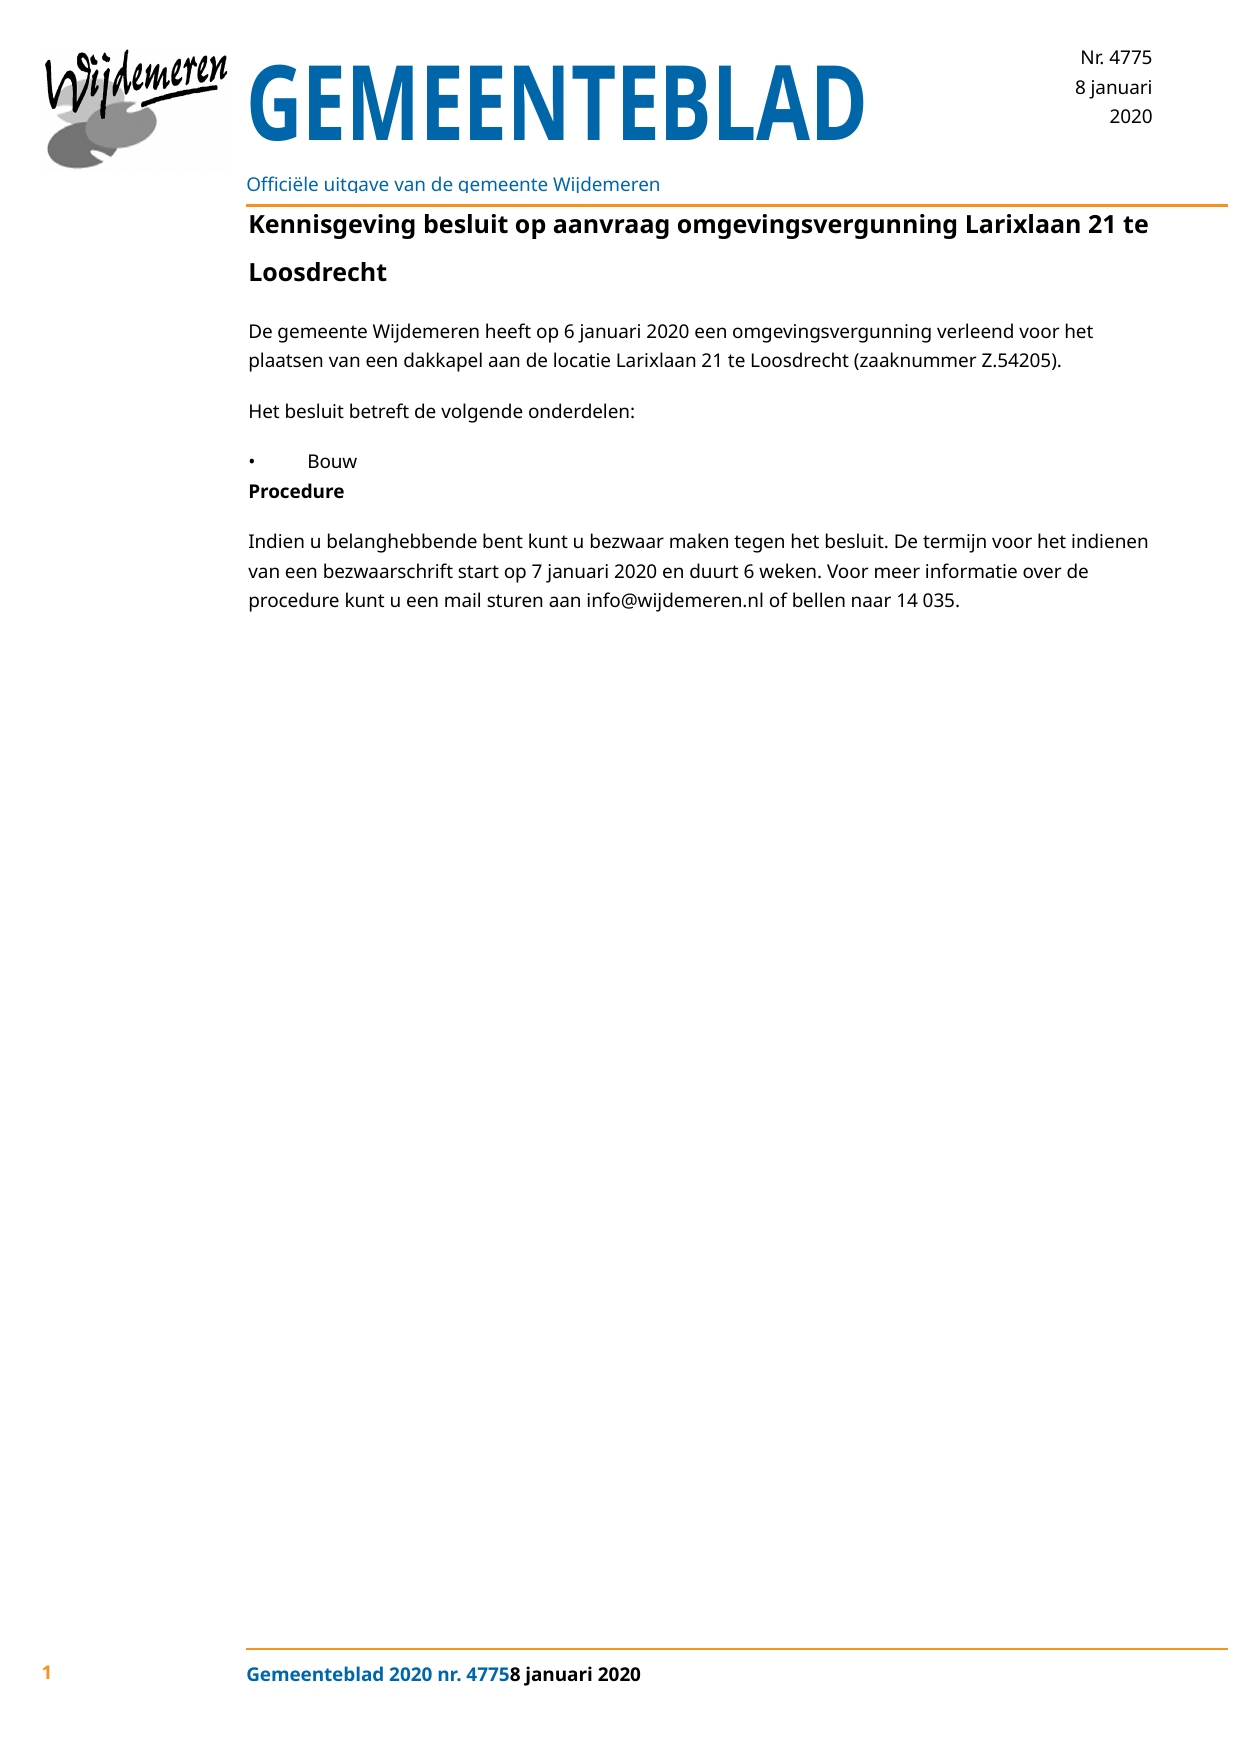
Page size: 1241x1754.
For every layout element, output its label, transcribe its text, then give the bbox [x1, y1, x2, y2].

text Procedure [248, 478, 1152, 504]
text Indien u belanghebbende bent kunt u bezwaar maken tegen het besluit. De termijn voor het indienen van een bezwaarschrift start op 7 januari 2020 en duurt 6 weken. Voor meer informatie over de procedure kunt u een mail sturen aan info@wijdemeren.nl of bellen naar 14 035. [248, 528, 1152, 613]
text Kennisgeving besluit op aanvraag omgevingsvergunning Larixlaan 21 te Loosdrecht [248, 207, 1152, 288]
text De gemeente Wijdemeren heeft op 6 januari 2020 een omgevingsvergunning verleend voor het plaatsen van een dakkapel aan de locatie Larixlaan 21 te Loosdrecht (zaaknummer Z.54205). [248, 318, 1152, 373]
picture [41, 47, 231, 172]
text Het besluit betreft de volgende onderdelen: [248, 398, 1152, 424]
list Bouw [248, 448, 1152, 474]
